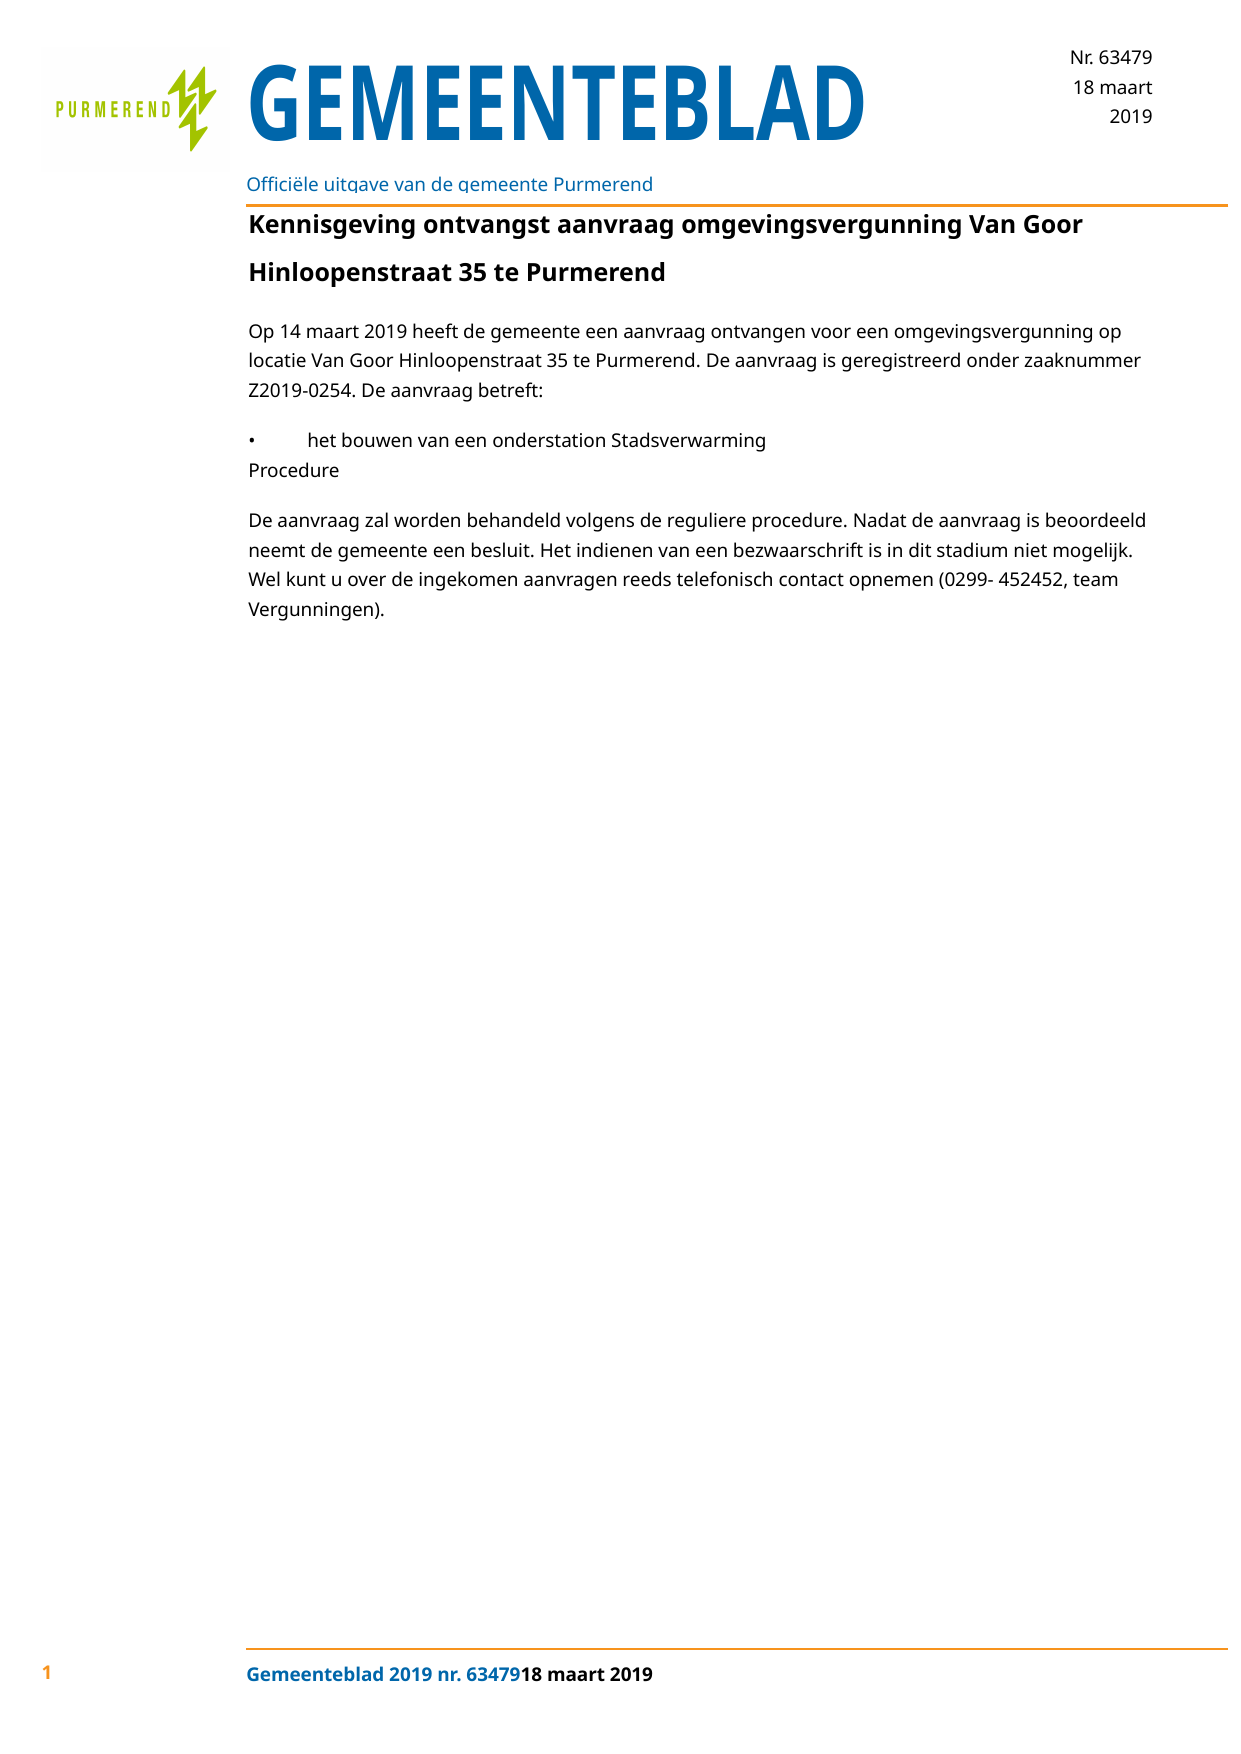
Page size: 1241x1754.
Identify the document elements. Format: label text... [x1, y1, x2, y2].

picture [41, 47, 231, 172]
text De aanvraag zal worden behandeld volgens de reguliere procedure. Nadat de aanvraag is beoordeeld neemt de gemeente een besluit. Het indienen van een bezwaarschrift is in dit stadium niet mogelijk. Wel kunt u over de ingekomen aanvragen reeds telefonisch contact opnemen (0299- 452452, team Vergunningen). [248, 507, 1152, 622]
text Op 14 maart 2019 heeft de gemeente een aanvraag ontvangen voor een omgevingsvergunning op locatie Van Goor Hinloopenstraat 35 te Purmerend. De aanvraag is geregistreerd onder zaaknummer Z2019-0254. De aanvraag betreft: [248, 318, 1152, 403]
text Procedure [248, 457, 1152, 483]
list het bouwen van een onderstation Stadsverwarming [248, 427, 1152, 453]
text Kennisgeving ontvangst aanvraag omgevingsvergunning Van Goor Hinloopenstraat 35 te Purmerend [248, 207, 1152, 288]
